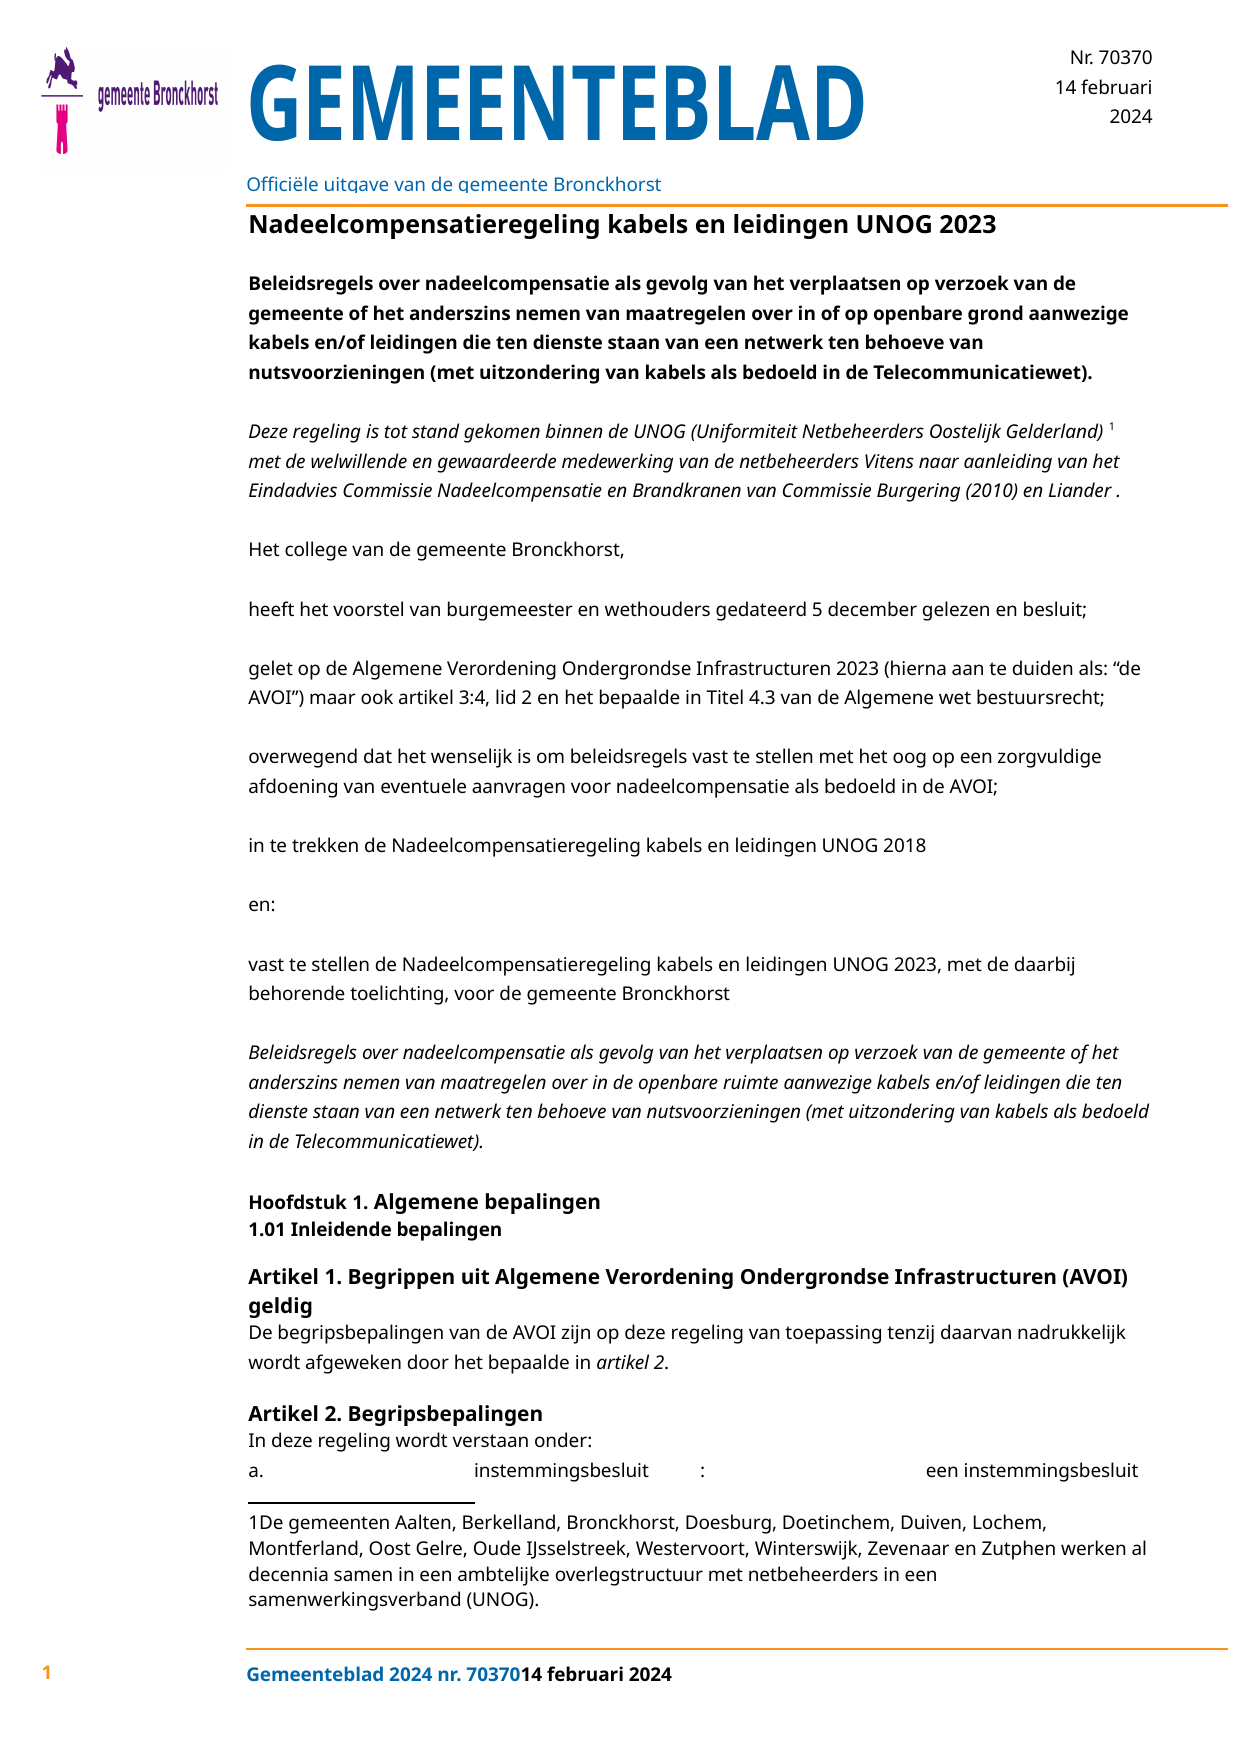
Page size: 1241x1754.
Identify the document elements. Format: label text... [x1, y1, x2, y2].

text overwegend dat het wenselijk is om beleidsregels vast te stellen met het oog op een zorgvuldige afdoening van eventuele aanvragen voor nadeelcompensatie als bedoeld in de AVOI; [248, 744, 1152, 799]
text gelet op de Algemene Verordening Ondergrondse Infrastructuren 2023 (hierna aan te duiden als: “de AVOI”) maar ook artikel 3:4, lid 2 en het bepaalde in Titel 4.3 van de Algemene wet bestuursrecht; [248, 655, 1152, 710]
text vast te stellen de Nadeelcompensatieregeling kabels en leidingen UNOG 2023, met de daarbij behorende toelichting, voor de gemeente Bronckhorst [248, 951, 1152, 1006]
table_header een instemmingsbesluit [926, 1458, 1152, 1483]
text De gemeenten Aalten, Berkelland, Bronckhorst, Doesburg, Doetinchem, Duiven, Lochem, Montferland, Oost Gelre, Oude IJsselstreek, Westervoort, Winterswijk, Zevenaar en Zutphen werken al decennia samen in een ambtelijke overlegstructuur met netbeheerders in een samenwerkingsverband (UNOG). [248, 1509, 1152, 1612]
text Beleidsregels over nadeelcompensatie als gevolg van het verplaatsen op verzoek van de gemeente of het anderszins nemen van maatregelen over in of op openbare grond aanwezige kabels en/of leidingen die ten dienste staan van een netwerk ten behoeve van nutsvoorzieningen (met uitzondering van kabels als bedoeld in de Telecommunicatiewet). [248, 270, 1152, 385]
text Hoofdstuk 1. Algemene bepalingen [248, 1187, 1152, 1216]
text In deze regeling wordt verstaan onder: [248, 1428, 1152, 1453]
text 1.01 Inleidende bepalingen [248, 1216, 1152, 1242]
text heeft het voorstel van burgemeester en wethouders gedateerd 5 december gelezen en besluit; [248, 596, 1152, 621]
text Artikel 2. Begripsbepalingen [248, 1399, 1152, 1428]
text Deze regeling is tot stand gekomen binnen de UNOG (Uniformiteit Netbeheerders Oostelijk Gelderland) met de welwillende en gewaardeerde medewerking van de netbeheerders Vitens naar aanleiding van het Eindadvies Commissie Nadeelcompensatie en Brandkranen van Commissie Burgering (2010) en Liander . [248, 418, 1152, 503]
text in te trekken de Nadeelcompensatieregeling kabels en leidingen UNOG 2018 [248, 832, 1152, 858]
text Beleidsregels over nadeelcompensatie als gevolg van het verplaatsen op verzoek van de gemeente of het anderszins nemen van maatregelen over in de openbare ruimte aanwezige kabels en/of leidingen die ten dienste staan van een netwerk ten behoeve van nutsvoorzieningen (met uitzondering van kabels als bedoeld in de Telecommunicatiewet). [248, 1039, 1152, 1154]
table_header : [700, 1458, 926, 1483]
table_header a. [248, 1458, 474, 1483]
table_header instemmingsbesluit [474, 1458, 700, 1483]
picture [41, 47, 231, 172]
text en: [248, 892, 1152, 917]
text Nadeelcompensatieregeling kabels en leidingen UNOG 2023 [248, 207, 1152, 241]
text Artikel 1. Begrippen uit Algemene Verordening Ondergrondse Infrastructuren (AVOI) geldig [248, 1262, 1152, 1319]
text Het college van de gemeente Bronckhorst, [248, 537, 1152, 562]
text De begripsbepalingen van de AVOI zijn op deze regeling van toepassing tenzij daarvan nadrukkelijk wordt afgeweken door het bepaalde in artikel 2. [248, 1319, 1152, 1374]
